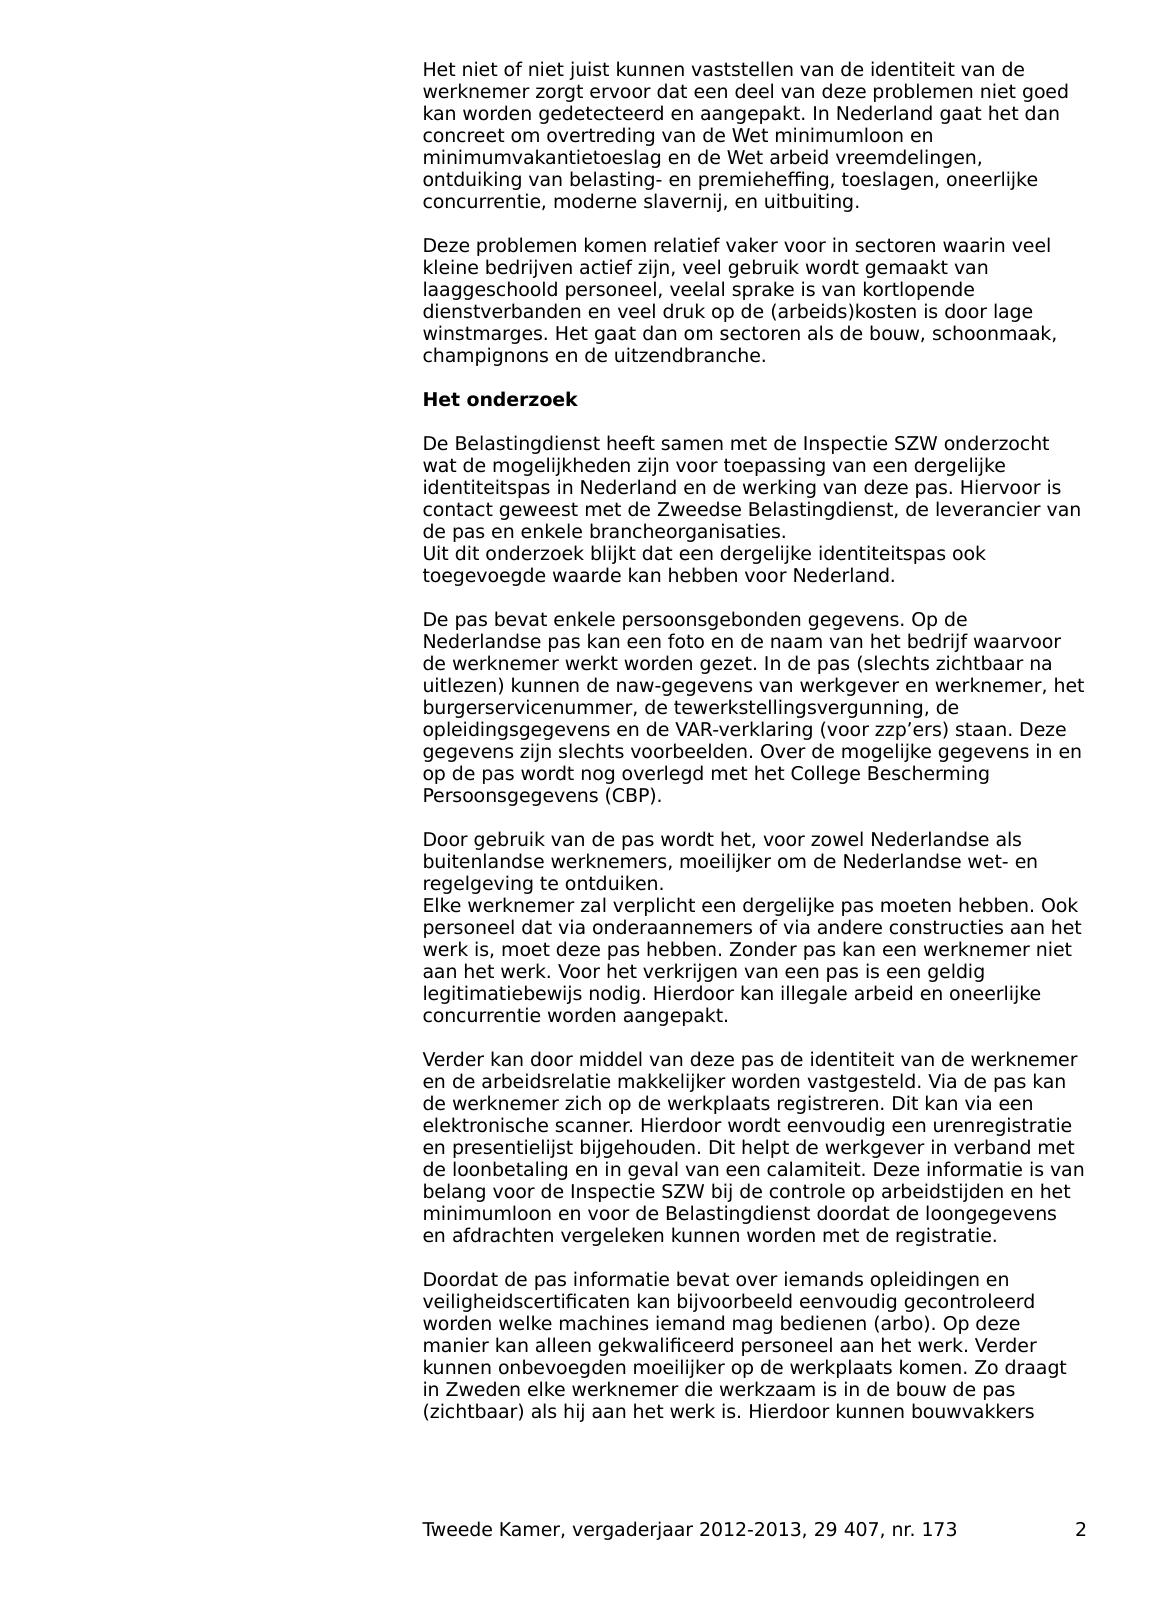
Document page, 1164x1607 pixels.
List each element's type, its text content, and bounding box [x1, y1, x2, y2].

text Door gebruik van de pas wordt het, voor zowel Nederlandse als buitenlandse werknemers, moeilijker om de Nederlandse wet- en regelgeving te ontduiken. [422, 829, 1087, 895]
text De Belastingdienst heeft samen met de Inspectie SZW onderzocht wat de mogelijkheden zijn voor toepassing van een dergelijke identiteitspas in Nederland en de werking van deze pas. Hiervoor is contact geweest met de Zweedse Belastingdienst, de leverancier van de pas en enkele brancheorganisaties. [422, 433, 1087, 543]
text De pas bevat enkele persoonsgebonden gegevens. Op de Nederlandse pas kan een foto en de naam van het bedrijf waarvoor de werknemer werkt worden gezet. In de pas (slechts zichtbaar na uitlezen) kunnen de naw-gegevens van werkgever en werknemer, het burgerservicenummer, de tewerkstellingsvergunning, de opleidingsgegevens en de VAR-verklaring (voor zzp’ers) staan. Deze gegevens zijn slechts voorbeelden. Over de mogelijke gegevens in en op de pas wordt nog overlegd met het College Bescherming Persoonsgegevens (CBP). [422, 609, 1087, 807]
text Elke werknemer zal verplicht een dergelijke pas moeten hebben. Ook personeel dat via onderaannemers of via andere constructies aan het werk is, moet deze pas hebben. Zonder pas kan een werknemer niet aan het werk. Voor het verkrijgen van een pas is een geldig legitimatiebewijs nodig. Hierdoor kan illegale arbeid en oneerlijke concurrentie worden aangepakt. [422, 895, 1087, 1027]
text Het niet of niet juist kunnen vaststellen van de identiteit van de werknemer zorgt ervoor dat een deel van deze problemen niet goed kan worden gedetecteerd en aangepakt. In Nederland gaat het dan concreet om overtreding van de Wet minimumloon en minimumvakantietoeslag en de Wet arbeid vreemdelingen, ontduiking van belasting- en premieheffing, toeslagen, oneerlijke concurrentie, moderne slavernij, en uitbuiting. [422, 59, 1087, 213]
text Deze problemen komen relatief vaker voor in sectoren waarin veel kleine bedrijven actief zijn, veel gebruik wordt gemaakt van laaggeschoold personeel, veelal sprake is van kortlopende dienstverbanden en veel druk op de (arbeids)kosten is door lage winstmarges. Het gaat dan om sectoren als de bouw, schoonmaak, champignons en de uitzendbranche. [422, 235, 1087, 367]
text Doordat de pas informatie bevat over iemands opleidingen en veiligheidscertificaten kan bijvoorbeeld eenvoudig gecontroleerd worden welke machines iemand mag bedienen (arbo). Op deze manier kan alleen gekwalificeerd personeel aan het werk. Verder kunnen onbevoegden moeilijker op de werkplaats komen. Zo draagt in Zweden elke werknemer die werkzaam is in de bouw de pas (zichtbaar) als hij aan het werk is. Hierdoor kunnen bouwvakkers [422, 1269, 1087, 1423]
text Uit dit onderzoek blijkt dat een dergelijke identiteitspas ook toegevoegde waarde kan hebben voor Nederland. [422, 543, 1087, 587]
subtitle Het onderzoek [422, 389, 1087, 411]
text Verder kan door middel van deze pas de identiteit van de werknemer en de arbeidsrelatie makkelijker worden vastgesteld. Via de pas kan de werknemer zich op de werkplaats registreren. Dit kan via een elektronische scanner. Hierdoor wordt eenvoudig een urenregistratie en presentielijst bijgehouden. Dit helpt de werkgever in verband met de loonbetaling en in geval van een calamiteit. Deze informatie is van belang voor de Inspectie SZW bij de controle op arbeidstijden en het minimumloon en voor de Belastingdienst doordat de loongegevens en afdrachten vergeleken kunnen worden met de registratie. [422, 1049, 1087, 1247]
